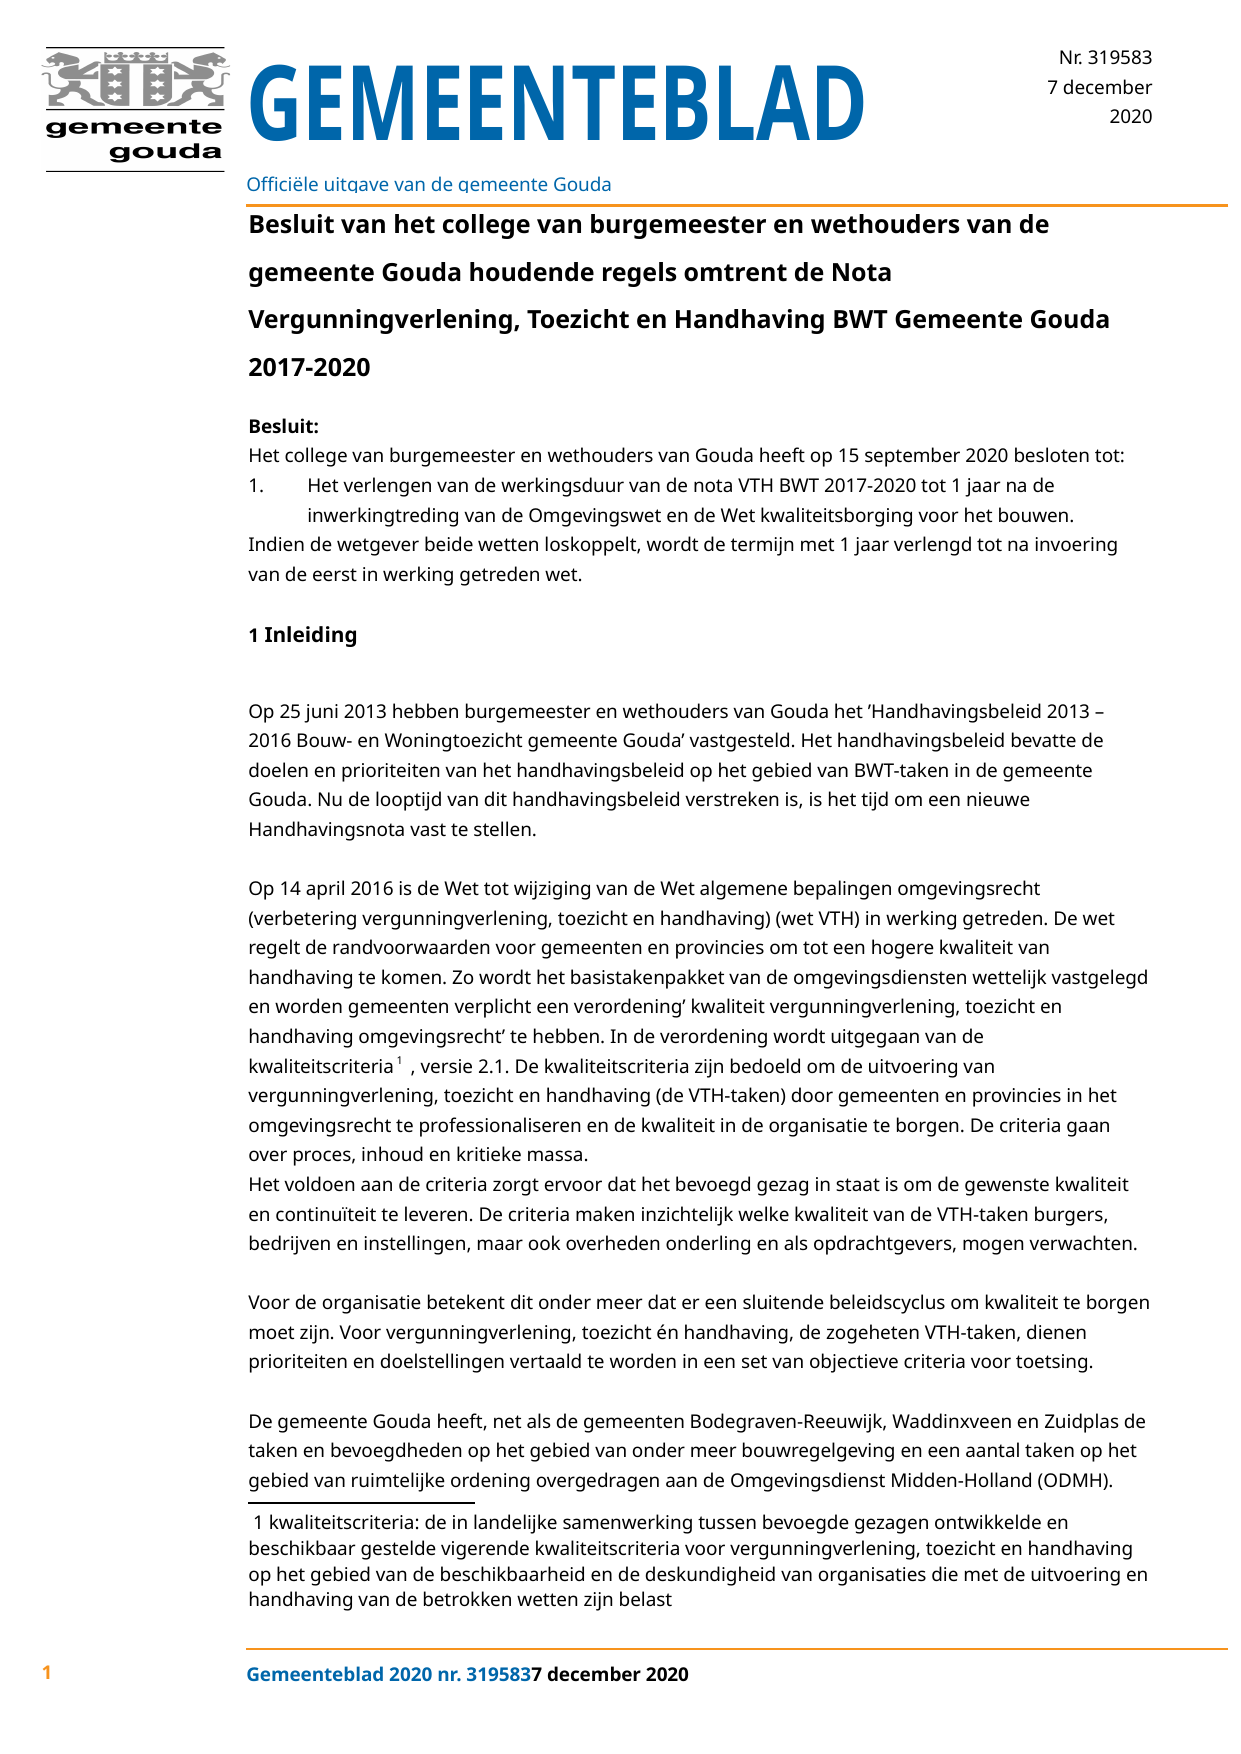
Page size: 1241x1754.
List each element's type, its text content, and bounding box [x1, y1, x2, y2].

text 1 Inleiding [248, 620, 1152, 649]
text De gemeente Gouda heeft, net als de gemeenten Bodegraven-Reeuwijk, Waddinxveen en Zuidplas de taken en bevoegdheden op het gebied van onder meer bouwregelgeving en een aantal taken op het gebied van ruimtelijke ordening overgedragen aan de Omgevingsdienst Midden-Holland (ODMH). [248, 1408, 1152, 1493]
picture [41, 47, 231, 172]
text Indien de wetgever beide wetten loskoppelt, wordt de termijn met 1 jaar verlengd tot na invoering van de eerst in werking getreden wet. [248, 531, 1152, 587]
text Op 25 juni 2013 hebben burgemeester en wethouders van Gouda het ’Handhavingsbeleid 2013 – 2016 Bouw- en Woningtoezicht gemeente Gouda’ vastgesteld. Het handhavingsbeleid bevatte de doelen en prioriteiten van het handhavingsbeleid op het gebied van BWT-taken in de gemeente Gouda. Nu de looptijd van dit handhavingsbeleid verstreken is, is het tijd om een nieuwe Handhavingsnota vast te stellen. [248, 698, 1152, 842]
text Op 14 april 2016 is de Wet tot wijziging van de Wet algemene bepalingen omgevingsrecht (verbetering vergunningverlening, toezicht en handhaving) (wet VTH) in werking getreden. De wet regelt de randvoorwaarden voor gemeenten en provincies om tot een hogere kwaliteit van handhaving te komen. Zo wordt het basistakenpakket van de omgevingsdiensten wettelijk vastgelegd en worden gemeenten verplicht een verordening’ kwaliteit vergunningverlening, toezicht en handhaving omgevingsrecht’ te hebben. In de verordening wordt uitgegaan van de kwaliteitscriteria , versie 2.1. De kwaliteitscriteria zijn bedoeld om de uitvoering van vergunningverlening, toezicht en handhaving (de VTH-taken) door gemeenten en provincies in het omgevingsrecht te professionaliseren en de kwaliteit in de organisatie te borgen. De criteria gaan over proces, inhoud en kritieke massa. [248, 875, 1152, 1167]
text Besluit: [248, 413, 1152, 439]
text Voor de organisatie betekent dit onder meer dat er een sluitende beleidscyclus om kwaliteit te borgen moet zijn. Voor vergunningverlening, toezicht én handhaving, de zogeheten VTH-taken, dienen prioriteiten en doelstellingen vertaald te worden in een set van objectieve criteria voor toetsing. [248, 1289, 1152, 1374]
text Het college van burgemeester en wethouders van Gouda heeft op 15 september 2020 besloten tot: [248, 443, 1152, 468]
list Het verlengen van de werkingsduur van de nota VTH BWT 2017-2020 tot 1 jaar na de inwerkingtreding van de Omgevingswet en de Wet kwaliteitsborging voor het bouwen. [248, 472, 1152, 528]
text Het voldoen aan de criteria zorgt ervoor dat het bevoegd gezag in staat is om de gewenste kwaliteit en continuïteit te leveren. De criteria maken inzichtelijk welke kwaliteit van de VTH-taken burgers, bedrijven en instellingen, maar ook overheden onderling en als opdrachtgevers, mogen verwachten. [248, 1171, 1152, 1256]
text Besluit van het college van burgemeester en wethouders van de gemeente Gouda houdende regels omtrent de Nota Vergunningverlening, Toezicht en Handhaving BWT Gemeente Gouda 2017-2020 [248, 207, 1152, 384]
text kwaliteitscriteria: de in landelijke samenwerking tussen bevoegde gezagen ontwikkelde en beschikbaar gestelde vigerende kwaliteitscriteria voor vergunningverlening, toezicht en handhaving op het gebied van de beschikbaarheid en de deskundigheid van organisaties die met de uitvoering en handhaving van de betrokken wetten zijn belast [248, 1509, 1152, 1612]
